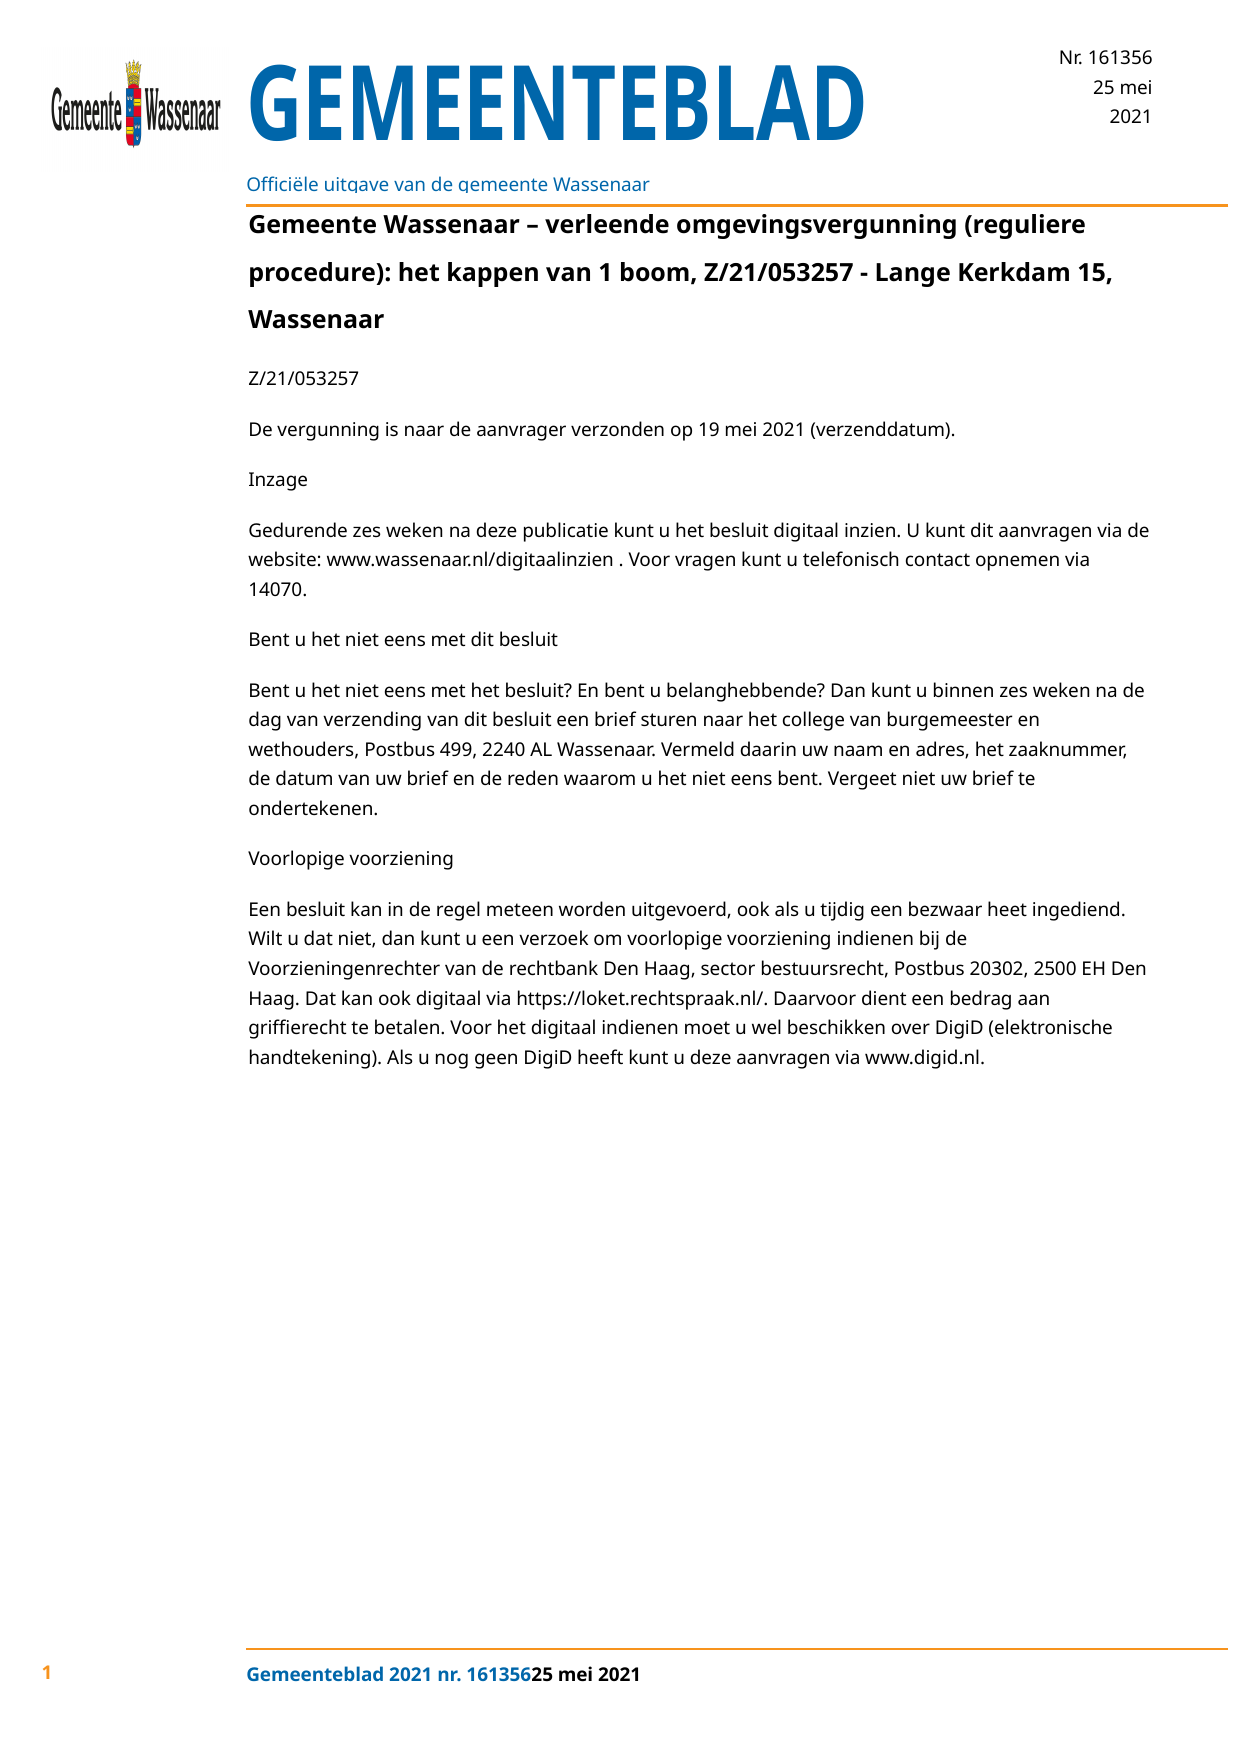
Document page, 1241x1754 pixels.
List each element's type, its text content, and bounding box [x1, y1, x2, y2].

text Gemeente Wassenaar – verleende omgevingsvergunning (reguliere procedure): het kappen van 1 boom, Z/21/053257 - Lange Kerkdam 15, Wassenaar [248, 207, 1152, 336]
text Z/21/053257 [248, 366, 1152, 391]
text Bent u het niet eens met dit besluit [248, 626, 1152, 652]
text De vergunning is naar de aanvrager verzonden op 19 mei 2021 (verzenddatum). [248, 416, 1152, 442]
text Inzage [248, 466, 1152, 492]
text Gedurende zes weken na deze publicatie kunt u het besluit digitaal inzien. U kunt dit aanvragen via de website: www.wassenaar.nl/digitaalinzien . Voor vragen kunt u telefonisch contact opnemen via 14070. [248, 517, 1152, 602]
picture [41, 47, 231, 172]
text Een besluit kan in de regel meteen worden uitgevoerd, ook als u tijdig een bezwaar heet ingediend. Wilt u dat niet, dan kunt u een verzoek om voorlopige voorziening indienen bij de Voorzieningenrechter van de rechtbank Den Haag, sector bestuursrecht, Postbus 20302, 2500 EH Den Haag. Dat kan ook digitaal via https://loket.rechtspraak.nl/. Daarvoor dient een bedrag aan griffierecht te betalen. Voor het digitaal indienen moet u wel beschikken over DigiD (elektronische handtekening). Als u nog geen DigiD heeft kunt u deze aanvragen via www.digid.nl. [248, 896, 1152, 1069]
text Voorlopige voorziening [248, 846, 1152, 871]
text Bent u het niet eens met het besluit? En bent u belanghebbende? Dan kunt u binnen zes weken na de dag van verzending van dit besluit een brief sturen naar het college van burgemeester en wethouders, Postbus 499, 2240 AL Wassenaar. Vermeld daarin uw naam en adres, het zaaknummer, de datum van uw brief en de reden waarom u het niet eens bent. Vergeet niet uw brief te ondertekenen. [248, 677, 1152, 821]
